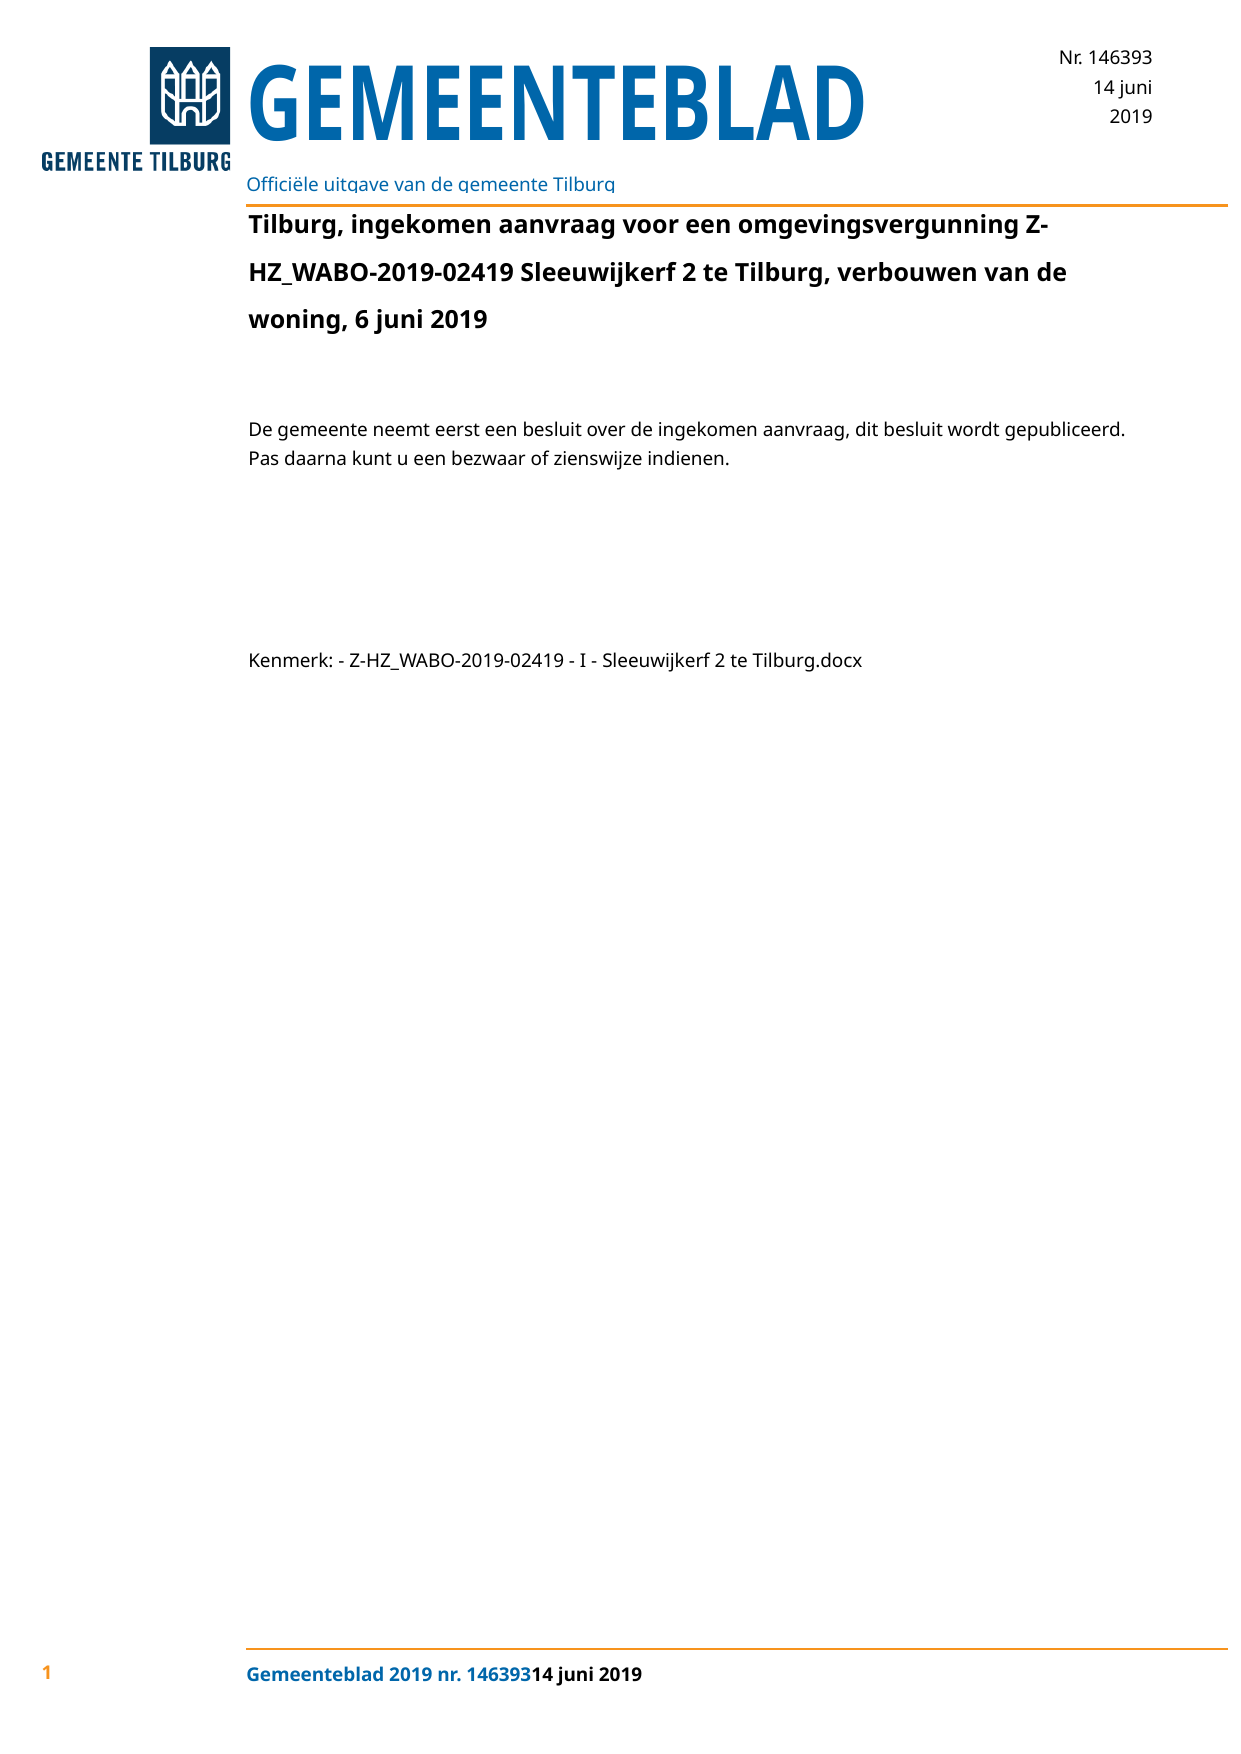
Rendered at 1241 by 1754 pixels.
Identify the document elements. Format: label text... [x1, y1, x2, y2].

picture [41, 47, 231, 172]
text De gemeente neemt eerst een besluit over de ingekomen aanvraag, dit besluit wordt gepubliceerd. Pas daarna kunt u een bezwaar of zienswijze indienen. [248, 416, 1152, 471]
text Tilburg, ingekomen aanvraag voor een omgevingsvergunning Z-HZ_WABO-2019-02419 Sleeuwijkerf 2 te Tilburg, verbouwen van de woning, 6 juni 2019 [248, 207, 1152, 336]
text Kenmerk: - Z-HZ_WABO-2019-02419 - I - Sleeuwijkerf 2 te Tilburg.docx [248, 647, 1152, 673]
